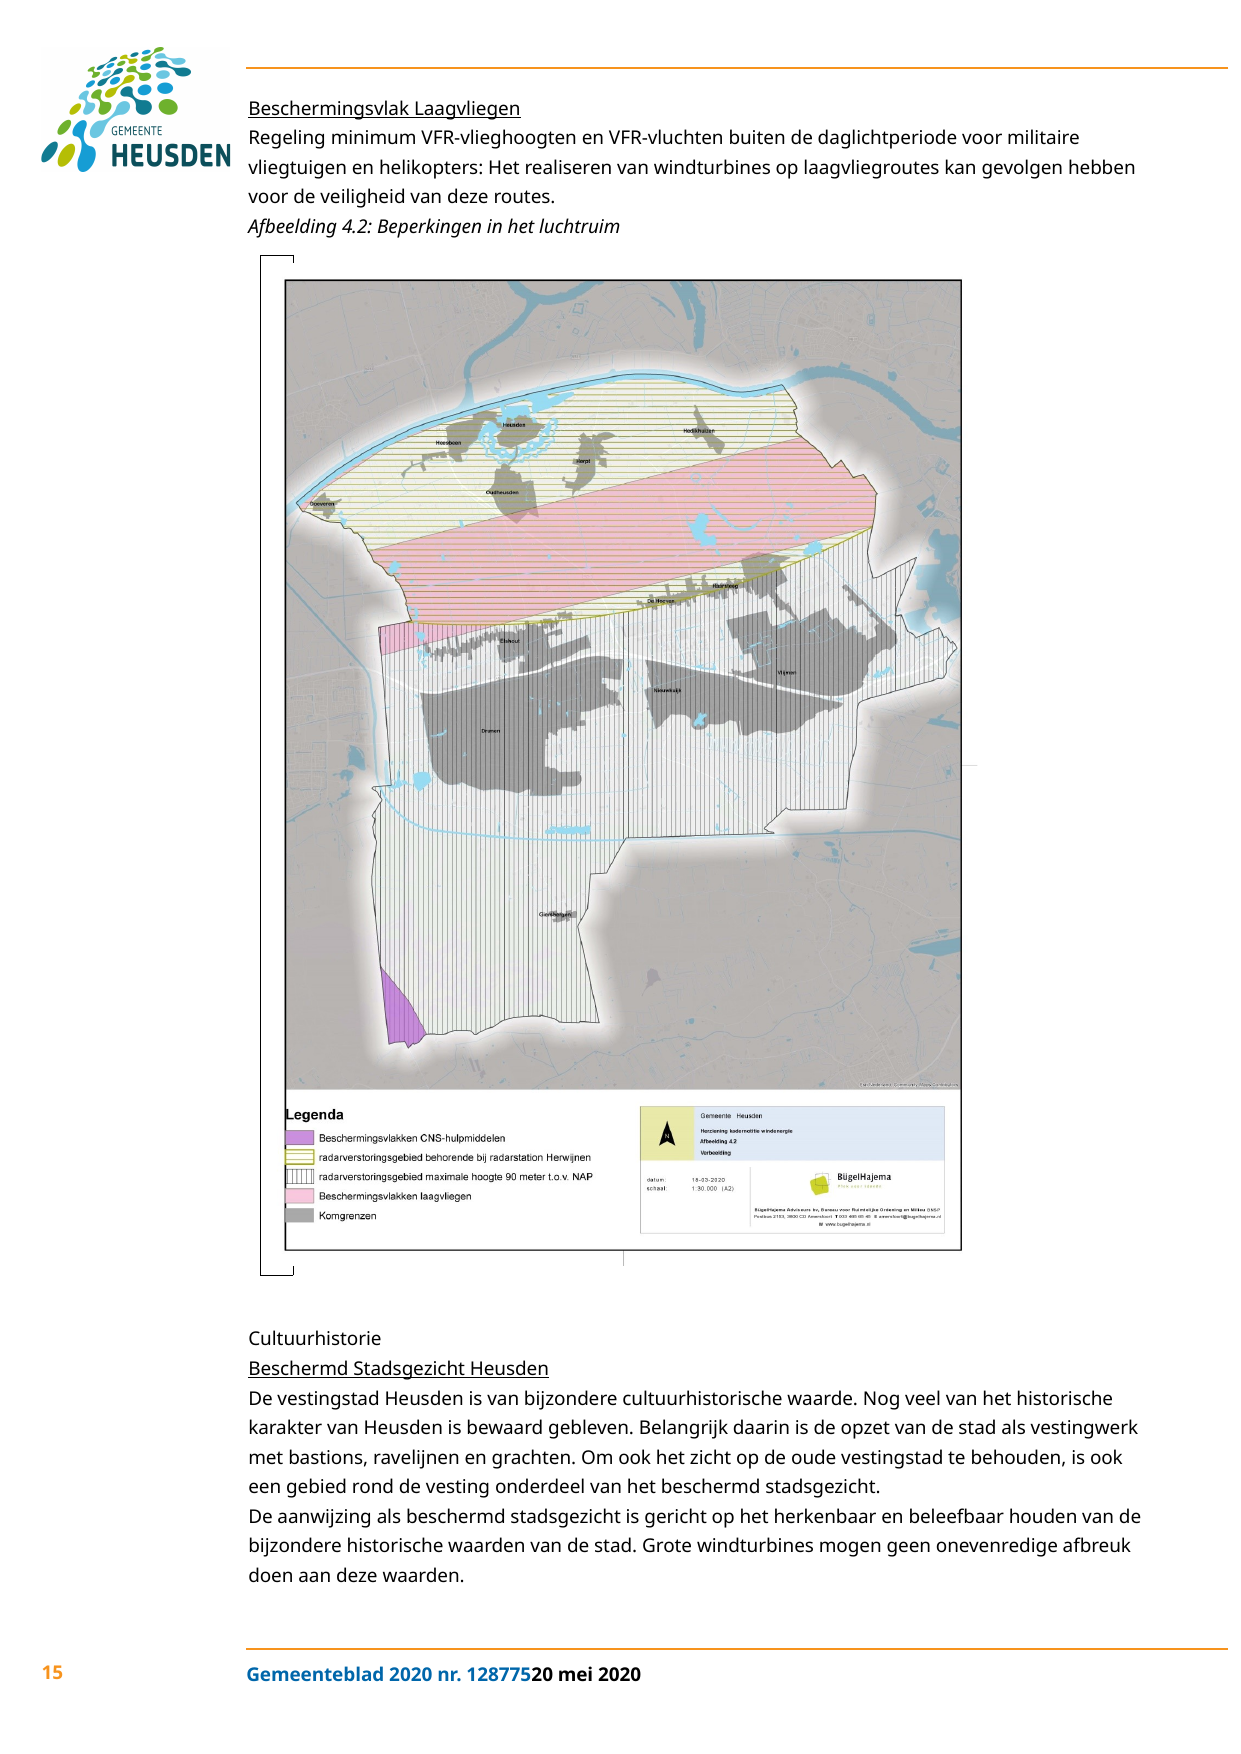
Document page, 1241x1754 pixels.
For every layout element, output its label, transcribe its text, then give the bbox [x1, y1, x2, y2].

picture [41, 47, 231, 172]
text De vestingstad Heusden is van bijzondere cultuurhistorische waarde. Nog veel van het historische karakter van Heusden is bewaard gebleven. Belangrijk daarin is de opzet van de stad als vestingwerk met bastions, ravelijnen en grachten. Om ook het zicht op de oude vestingstad te behouden, is ook een gebied rond de vesting onderdeel van het beschermd stadsgezicht. [248, 1385, 1152, 1499]
text Cultuurhistorie [248, 1326, 1152, 1351]
text Regeling minimum VFR-vlieghoogten en VFR-vluchten buiten de daglichtperiode voor militaire vliegtuigen en helikopters: Het realiseren van windturbines op laagvliegroutes kan gevolgen hebben voor de veiligheid van deze routes. [248, 124, 1152, 209]
picture [268, 263, 978, 1266]
text Beschermd Stadsgezicht Heusden [248, 1355, 1152, 1381]
text Beschermingsvlak Laagvliegen [248, 95, 1152, 121]
text Afbeelding 4.2: Beperkingen in het luchtruim [248, 213, 1152, 239]
text De aanwijzing als beschermd stadsgezicht is gericht op het herkenbaar en beleefbaar houden van de bijzondere historische waarden van de stad. Grote windturbines mogen geen onevenredige afbreuk doen aan deze waarden. [248, 1503, 1152, 1588]
